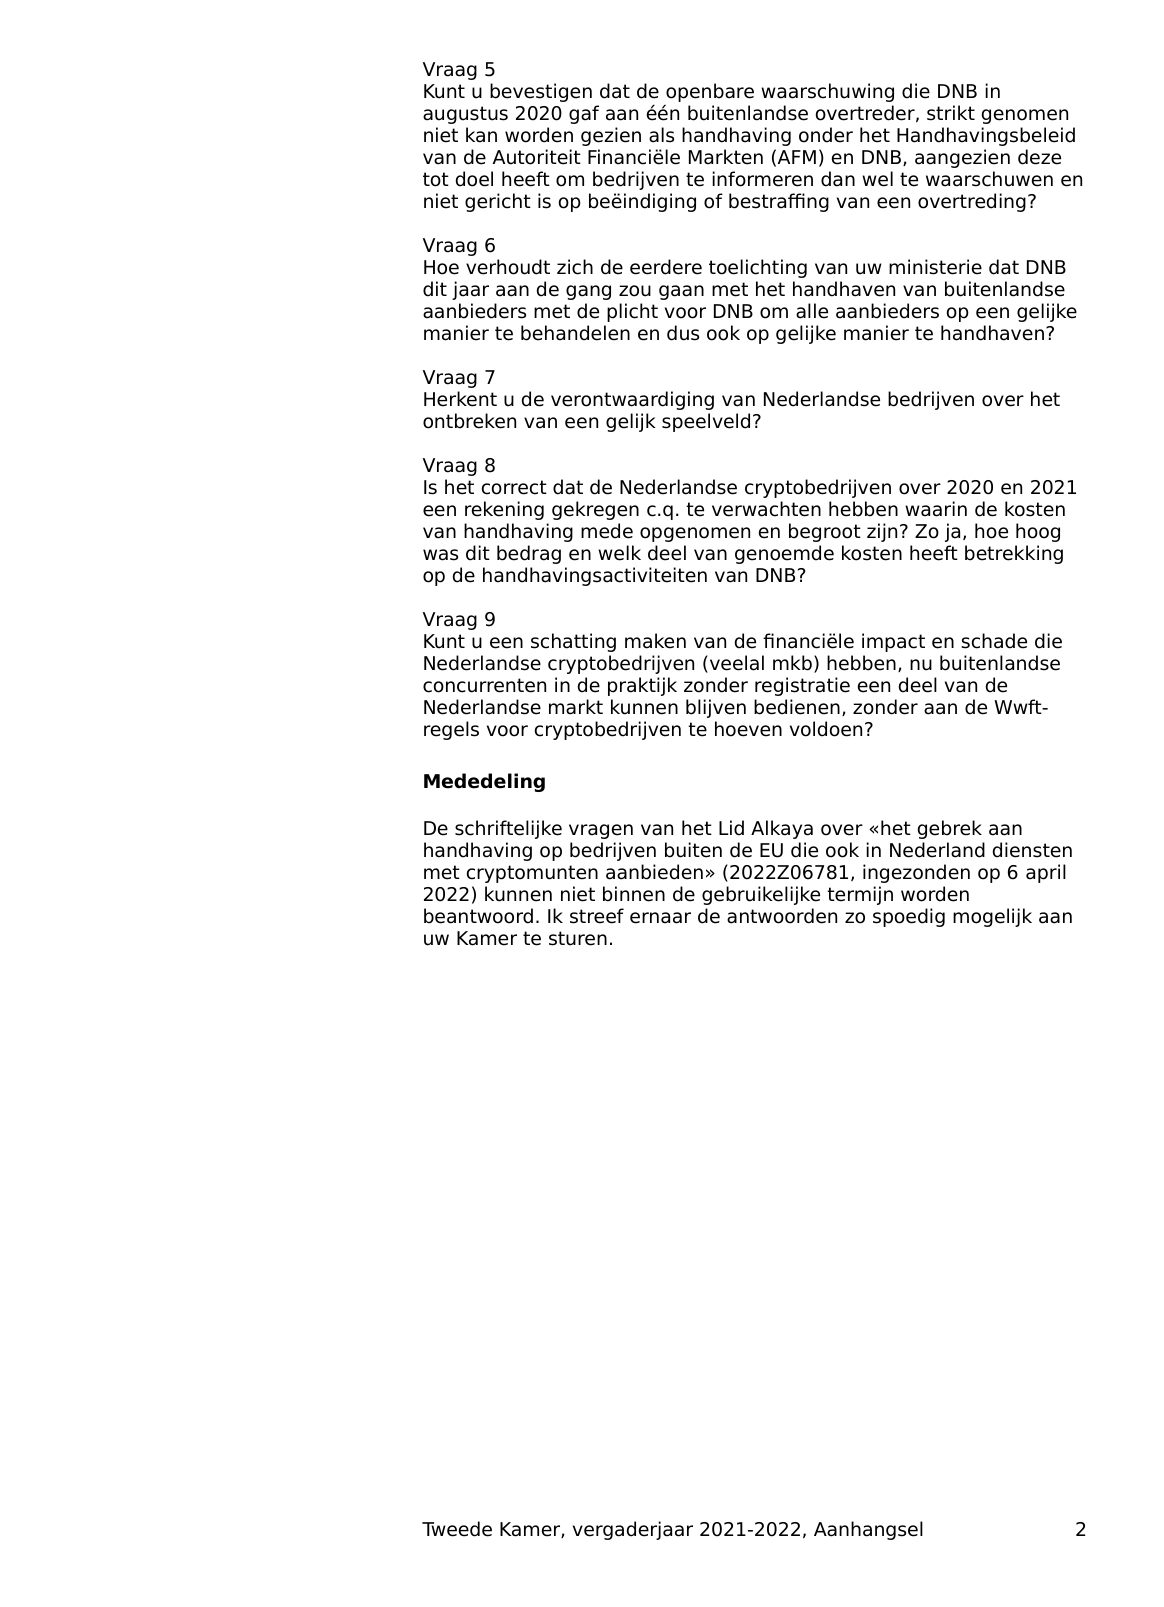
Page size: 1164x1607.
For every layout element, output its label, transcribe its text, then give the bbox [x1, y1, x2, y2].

text De schriftelijke vragen van het Lid Alkaya over «het gebrek aan handhaving op bedrijven buiten de EU die ook in Nederland diensten met cryptomunten aanbieden» (2022Z06781, ingezonden op 6 april 2022) kunnen niet binnen de gebruikelijke termijn worden beantwoord. Ik streef ernaar de antwoorden zo spoedig mogelijk aan uw Kamer te sturen. [422, 818, 1087, 950]
text Is het correct dat de Nederlandse cryptobedrijven over 2020 en 2021 een rekening gekregen c.q. te verwachten hebben waarin de kosten van handhaving mede opgenomen en begroot zijn? Zo ja, hoe hoog was dit bedrag en welk deel van genoemde kosten heeft betrekking op de handhavingsactiviteiten van DNB? [422, 477, 1087, 587]
text Vraag 8 [422, 455, 1087, 477]
text Herkent u de verontwaardiging van Nederlandse bedrijven over het ontbreken van een gelijk speelveld? [422, 389, 1087, 433]
subtitle Mededeling [422, 771, 1087, 793]
text Vraag 5 [422, 59, 1087, 81]
text Kunt u bevestigen dat de openbare waarschuwing die DNB in augustus 2020 gaf aan één buitenlandse overtreder, strikt genomen niet kan worden gezien als handhaving onder het Handhavingsbeleid van de Autoriteit Financiële Markten (AFM) en DNB, aangezien deze tot doel heeft om bedrijven te informeren dan wel te waarschuwen en niet gericht is op beëindiging of bestraffing van een overtreding? [422, 81, 1087, 213]
text Vraag 7 [422, 367, 1087, 389]
text Kunt u een schatting maken van de financiële impact en schade die Nederlandse cryptobedrijven (veelal mkb) hebben, nu buitenlandse concurrenten in de praktijk zonder registratie een deel van de Nederlandse markt kunnen blijven bedienen, zonder aan de Wwft-regels voor cryptobedrijven te hoeven voldoen? [422, 631, 1087, 741]
text Hoe verhoudt zich de eerdere toelichting van uw ministerie dat DNB dit jaar aan de gang zou gaan met het handhaven van buitenlandse aanbieders met de plicht voor DNB om alle aanbieders op een gelijke manier te behandelen en dus ook op gelijke manier te handhaven? [422, 257, 1087, 345]
text Vraag 9 [422, 609, 1087, 631]
text Vraag 6 [422, 235, 1087, 257]
